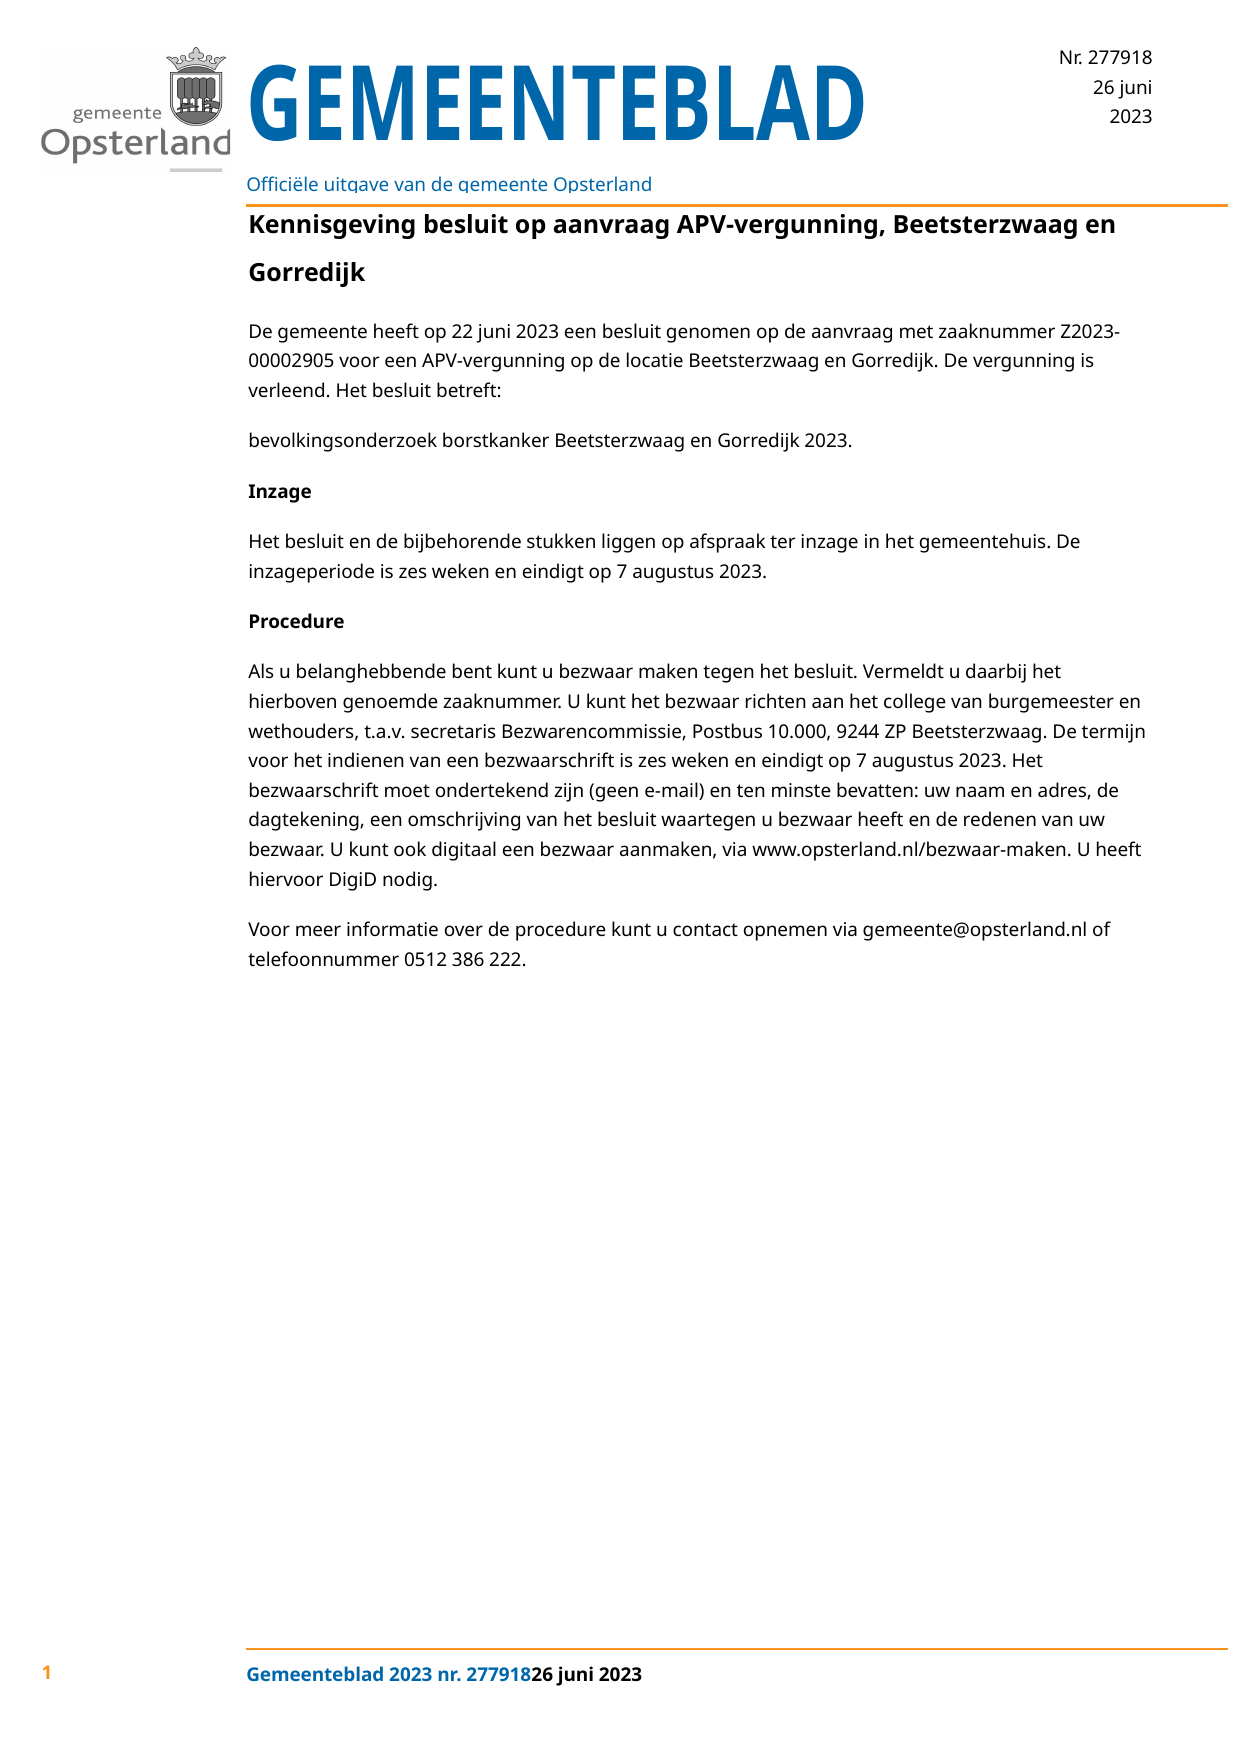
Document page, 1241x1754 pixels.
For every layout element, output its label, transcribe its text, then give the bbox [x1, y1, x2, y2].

text Voor meer informatie over de procedure kunt u contact opnemen via gemeente@opsterland.nl of telefoonnummer 0512 386 222. [248, 916, 1152, 972]
text bevolkingsonderzoek borstkanker Beetsterzwaag en Gorredijk 2023. [248, 427, 1152, 453]
text De gemeente heeft op 22 juni 2023 een besluit genomen op de aanvraag met zaaknummer Z2023-00002905 voor een APV-vergunning op de locatie Beetsterzwaag en Gorredijk. De vergunning is verleend. Het besluit betreft: [248, 318, 1152, 403]
text Inzage [248, 478, 1152, 504]
text Als u belanghebbende bent kunt u bezwaar maken tegen het besluit. Vermeldt u daarbij het hierboven genoemde zaaknummer. U kunt het bezwaar richten aan het college van burgemeester en wethouders, t.a.v. secretaris Bezwarencommissie, Postbus 10.000, 9244 ZP Beetsterzwaag. De termijn voor het indienen van een bezwaarschrift is zes weken en eindigt op 7 augustus 2023. Het bezwaarschrift moet ondertekend zijn (geen e-mail) en ten minste bevatten: uw naam en adres, de dagtekening, een omschrijving van het besluit waartegen u bezwaar heeft en de redenen van uw bezwaar. U kunt ook digitaal een bezwaar aanmaken, via www.opsterland.nl/bezwaar-maken. U heeft hiervoor DigiD nodig. [248, 659, 1152, 892]
picture [41, 47, 231, 172]
text Kennisgeving besluit op aanvraag APV-vergunning, Beetsterzwaag en Gorredijk [248, 207, 1152, 288]
text Het besluit en de bijbehorende stukken liggen op afspraak ter inzage in het gemeentehuis. De inzageperiode is zes weken en eindigt op 7 augustus 2023. [248, 528, 1152, 584]
text Procedure [248, 608, 1152, 634]
